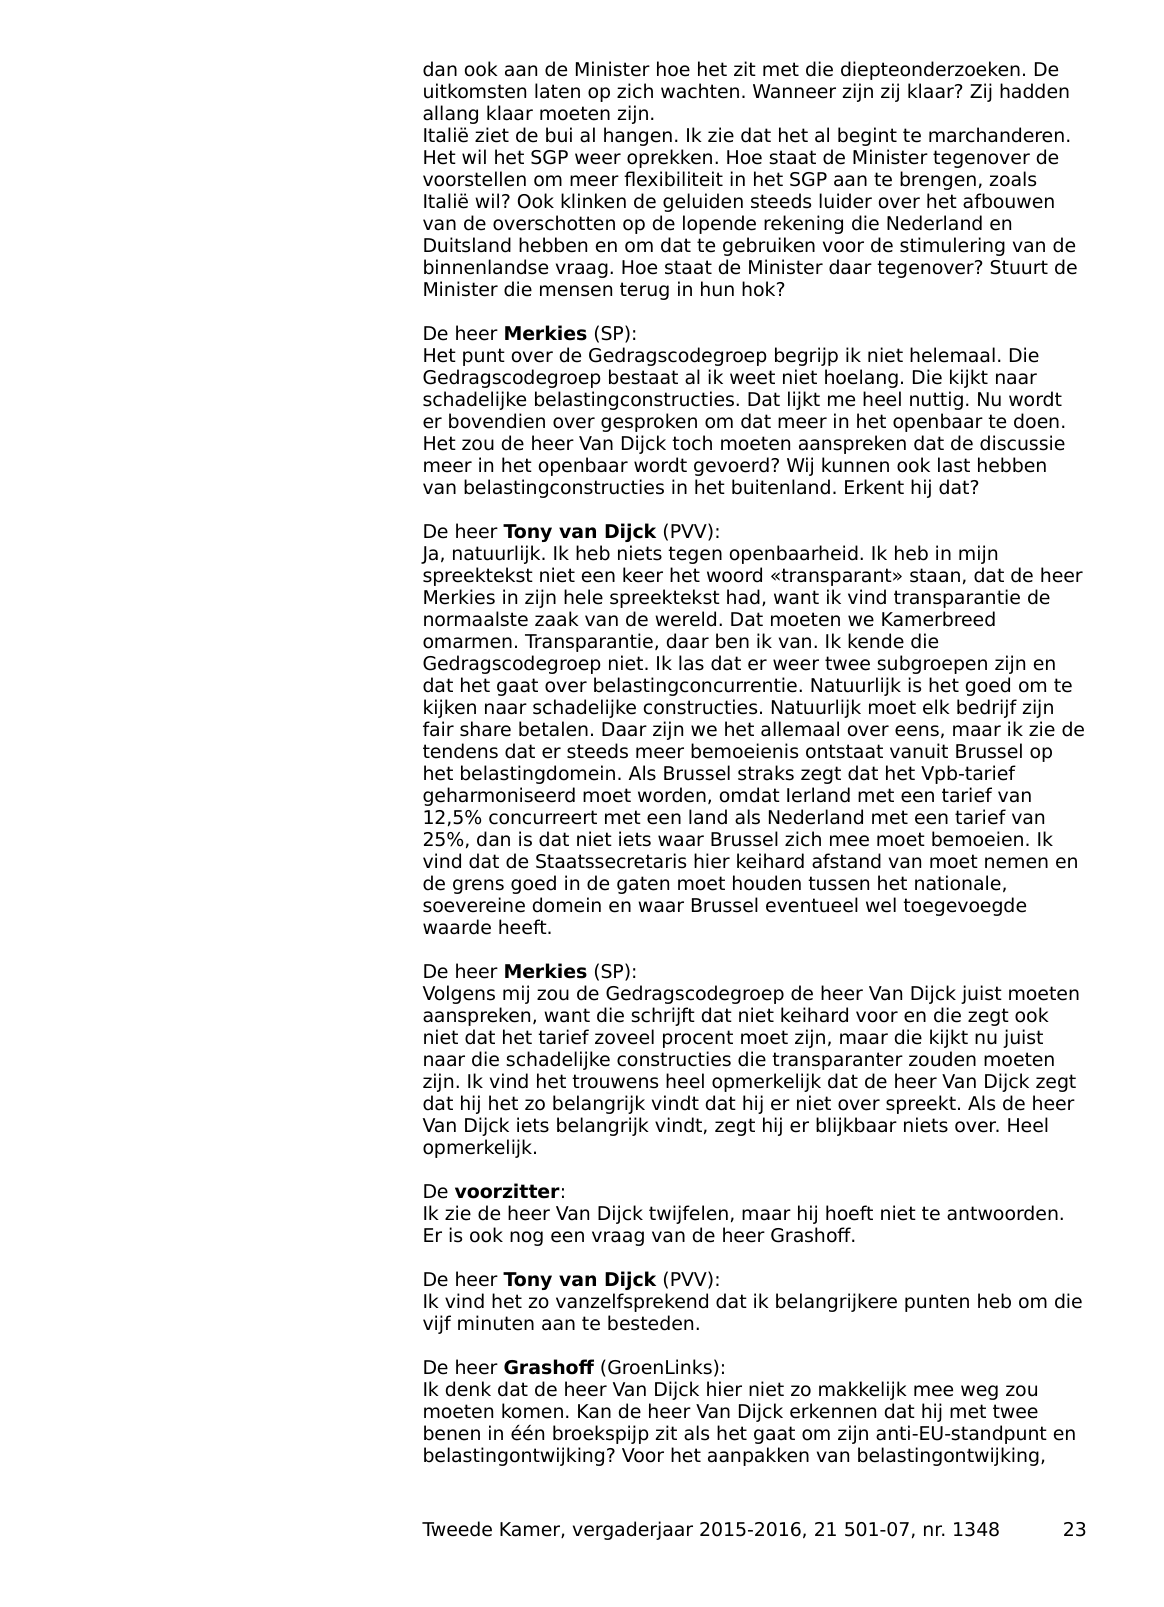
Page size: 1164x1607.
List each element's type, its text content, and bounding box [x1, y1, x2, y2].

text Italië ziet de bui al hangen. Ik zie dat het al begint te marchanderen. Het wil het SGP weer oprekken. Hoe staat de Minister tegenover de voorstellen om meer flexibiliteit in het SGP aan te brengen, zoals Italië wil? Ook klinken de geluiden steeds luider over het afbouwen van de overschotten op de lopende rekening die Nederland en Duitsland hebben en om dat te gebruiken voor de stimulering van de binnenlandse vraag. Hoe staat de Minister daar tegenover? Stuurt de Minister die mensen terug in hun hok? [422, 125, 1087, 301]
text De heer Tony van Dijck (PVV): [422, 521, 1087, 543]
text Ik vind het zo vanzelfsprekend dat ik belangrijkere punten heb om die vijf minuten aan te besteden. [422, 1291, 1087, 1335]
text Het punt over de Gedragscodegroep begrijp ik niet helemaal. Die Gedragscodegroep bestaat al ik weet niet hoelang. Die kijkt naar schadelijke belastingconstructies. Dat lijkt me heel nuttig. Nu wordt er bovendien over gesproken om dat meer in het openbaar te doen. Het zou de heer Van Dijck toch moeten aanspreken dat de discussie meer in het openbaar wordt gevoerd? Wij kunnen ook last hebben van belastingconstructies in het buitenland. Erkent hij dat? [422, 345, 1087, 499]
text De voorzitter: [422, 1181, 1087, 1203]
text De heer Merkies (SP): [422, 323, 1087, 345]
text De heer Merkies (SP): [422, 961, 1087, 983]
text dan ook aan de Minister hoe het zit met die diepteonderzoeken. De uitkomsten laten op zich wachten. Wanneer zijn zij klaar? Zij hadden allang klaar moeten zijn. [422, 59, 1087, 125]
text De heer Grashoff (GroenLinks): [422, 1357, 1087, 1379]
text Ja, natuurlijk. Ik heb niets tegen openbaarheid. Ik heb in mijn spreektekst niet een keer het woord «transparant» staan, dat de heer Merkies in zijn hele spreektekst had, want ik vind transparantie de normaalste zaak van de wereld. Dat moeten we Kamerbreed omarmen. Transparantie, daar ben ik van. Ik kende die Gedragscodegroep niet. Ik las dat er weer twee subgroepen zijn en dat het gaat over belastingconcurrentie. Natuurlijk is het goed om te kijken naar schadelijke constructies. Natuurlijk moet elk bedrijf zijn fair share betalen. Daar zijn we het allemaal over eens, maar ik zie de tendens dat er steeds meer bemoeienis ontstaat vanuit Brussel op het belastingdomein. Als Brussel straks zegt dat het Vpb-tarief geharmoniseerd moet worden, omdat Ierland met een tarief van 12,5% concurreert met een land als Nederland met een tarief van 25%, dan is dat niet iets waar Brussel zich mee moet bemoeien. Ik vind dat de Staatssecretaris hier keihard afstand van moet nemen en de grens goed in de gaten moet houden tussen het nationale, soevereine domein en waar Brussel eventueel wel toegevoegde waarde heeft. [422, 543, 1087, 939]
text De heer Tony van Dijck (PVV): [422, 1269, 1087, 1291]
text Ik denk dat de heer Van Dijck hier niet zo makkelijk mee weg zou moeten komen. Kan de heer Van Dijck erkennen dat hij met twee benen in één broekspijp zit als het gaat om zijn anti-EU-standpunt en belastingontwijking? Voor het aanpakken van belastingontwijking, [422, 1379, 1087, 1467]
text Ik zie de heer Van Dijck twijfelen, maar hij hoeft niet te antwoorden. Er is ook nog een vraag van de heer Grashoff. [422, 1203, 1087, 1247]
text Volgens mij zou de Gedragscodegroep de heer Van Dijck juist moeten aanspreken, want die schrijft dat niet keihard voor en die zegt ook niet dat het tarief zoveel procent moet zijn, maar die kijkt nu juist naar die schadelijke constructies die transparanter zouden moeten zijn. Ik vind het trouwens heel opmerkelijk dat de heer Van Dijck zegt dat hij het zo belangrijk vindt dat hij er niet over spreekt. Als de heer Van Dijck iets belangrijk vindt, zegt hij er blijkbaar niets over. Heel opmerkelijk. [422, 983, 1087, 1159]
